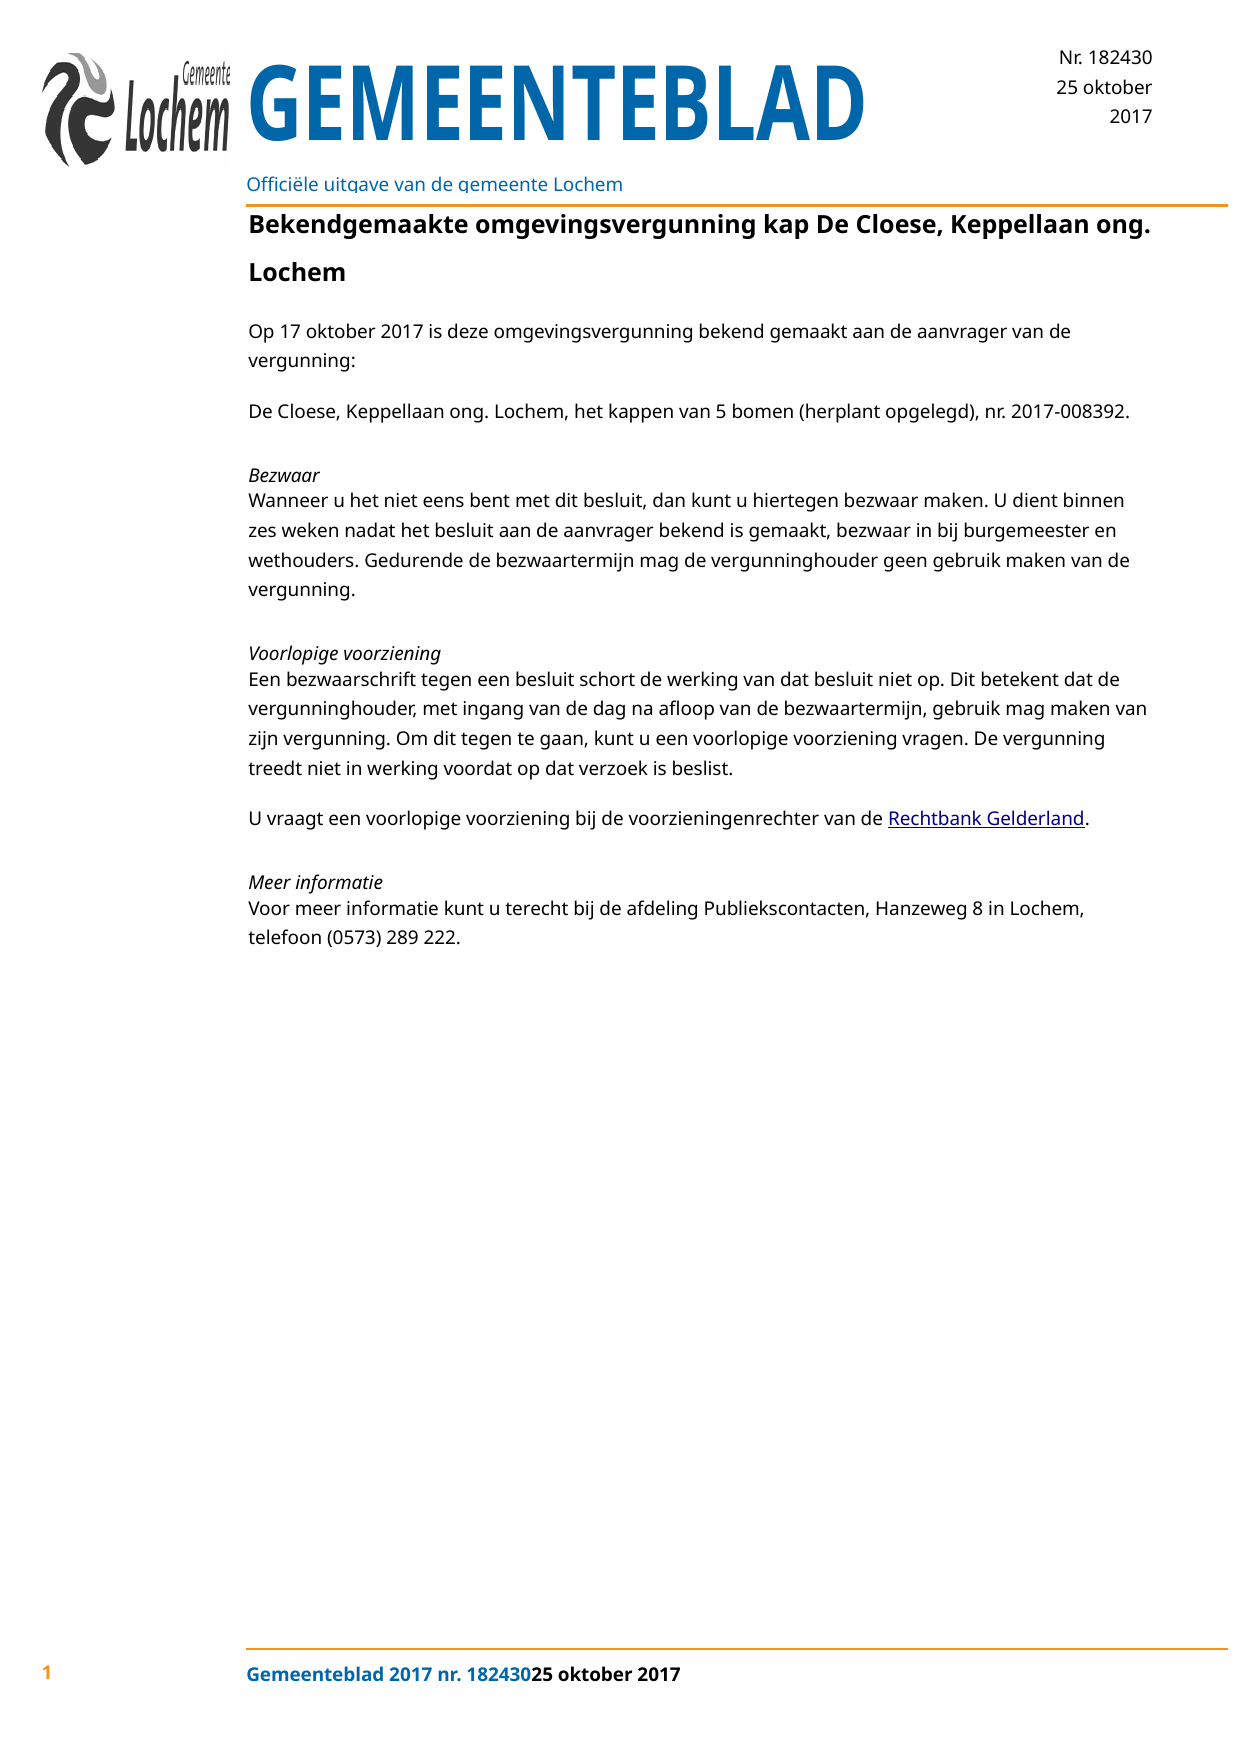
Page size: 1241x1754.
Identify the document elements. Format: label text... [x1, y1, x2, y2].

text Wanneer u het niet eens bent met dit besluit, dan kunt u hiertegen bezwaar maken. U dient binnen zes weken nadat het besluit aan de aanvrager bekend is gemaakt, bezwaar in bij burgemeester en wethouders. Gedurende de bezwaartermijn mag de vergunninghouder geen gebruik maken van de vergunning. [248, 488, 1152, 602]
picture [41, 47, 231, 172]
text Bekendgemaakte omgevingsvergunning kap De Cloese, Keppellaan ong. Lochem [248, 207, 1152, 288]
text De Cloese, Keppellaan ong. Lochem, het kappen van 5 bomen (herplant opgelegd), nr. 2017-008392. [248, 398, 1152, 424]
text Voor meer informatie kunt u terecht bij de afdeling Publiekscontacten, Hanzeweg 8 in Lochem, telefoon (0573) 289 222. [248, 895, 1152, 950]
text U vraagt een voorlopige voorziening bij de voorzieningenrechter van de Rechtbank Gelderland. [248, 805, 1152, 831]
text Voorlopige voorziening [248, 640, 1152, 666]
text Meer informatie [248, 869, 1152, 895]
text Op 17 oktober 2017 is deze omgevingsvergunning bekend gemaakt aan de aanvrager van de vergunning: [248, 318, 1152, 373]
text Bezwaar [248, 462, 1152, 488]
text Een bezwaarschrift tegen een besluit schort de werking van dat besluit niet op. Dit betekent dat de vergunninghouder, met ingang van de dag na afloop van de bezwaartermijn, gebruik mag maken van zijn vergunning. Om dit tegen te gaan, kunt u een voorlopige voorziening vragen. De vergunning treedt niet in werking voordat op dat verzoek is beslist. [248, 666, 1152, 781]
